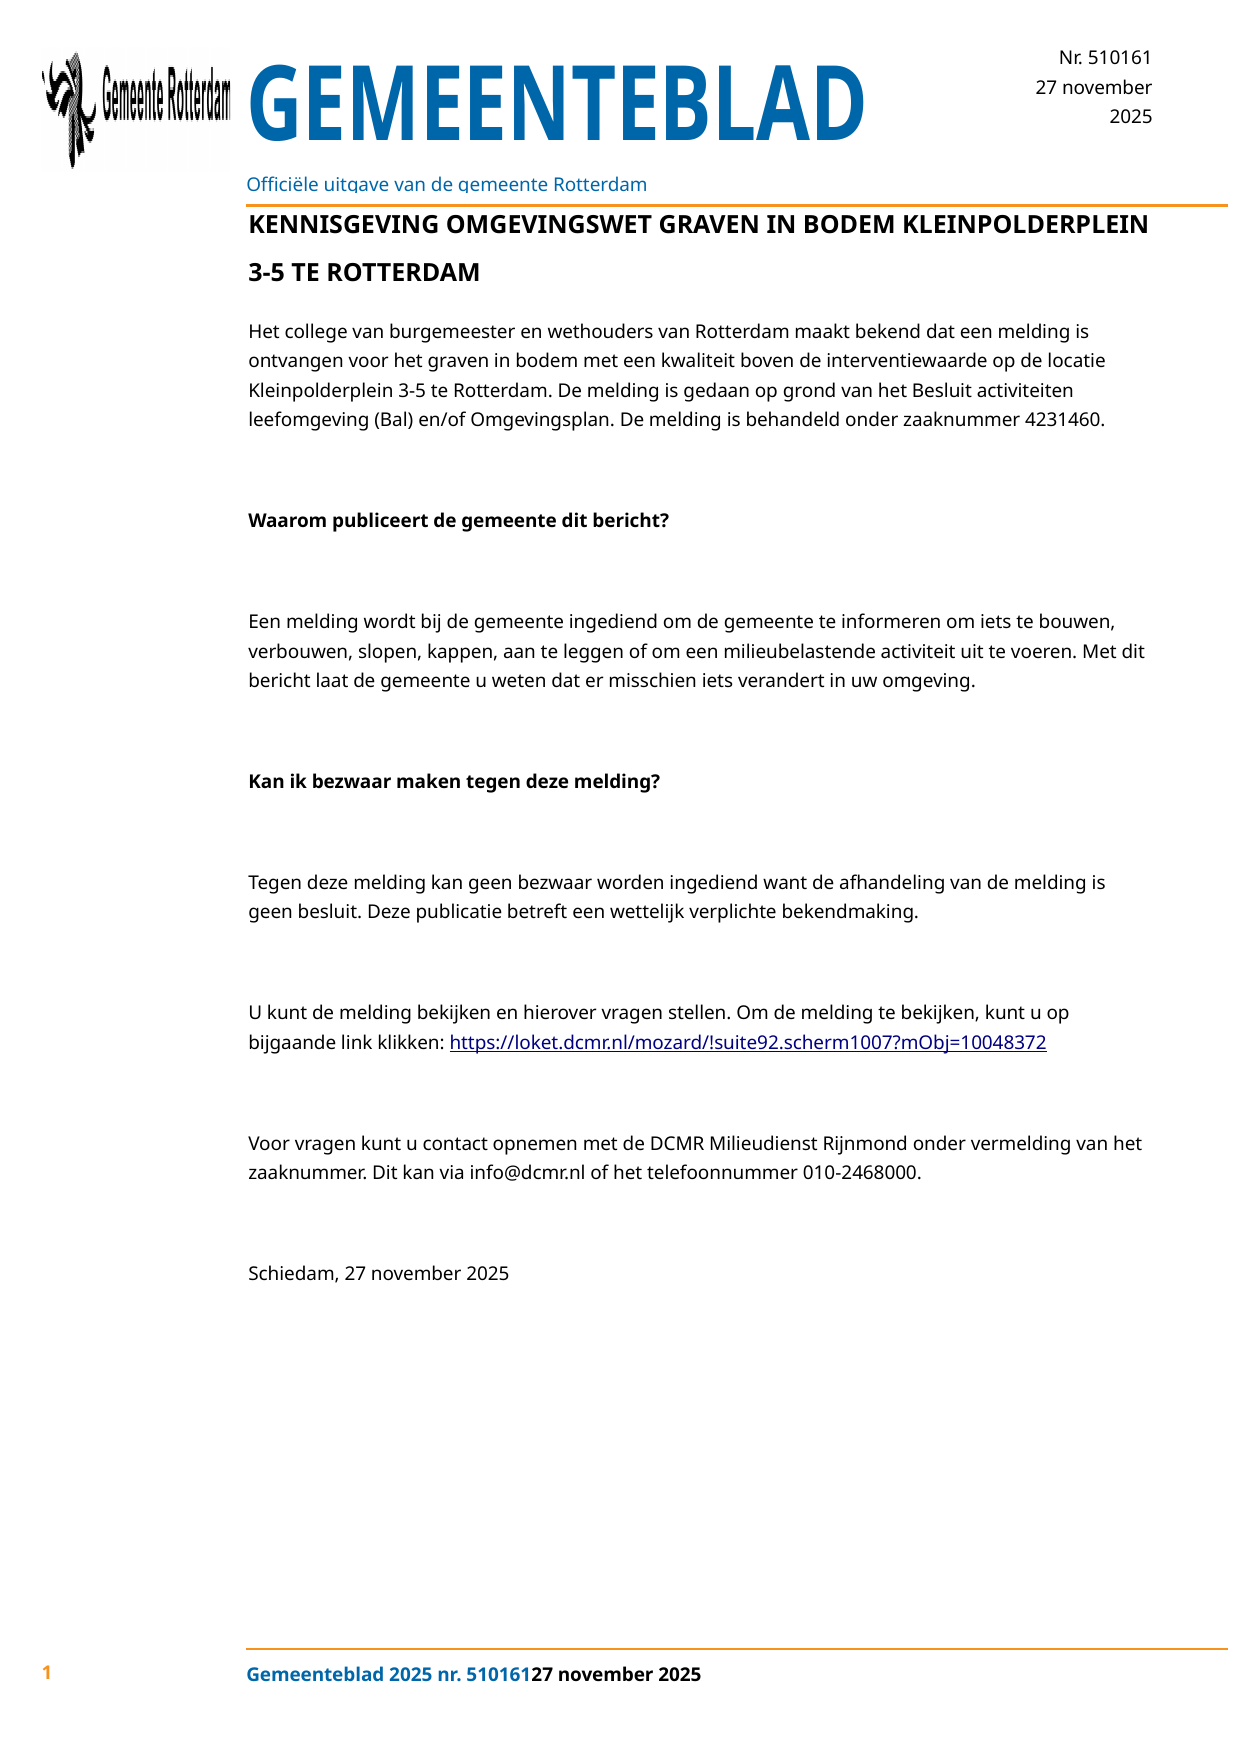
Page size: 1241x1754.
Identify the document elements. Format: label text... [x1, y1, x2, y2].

text Waarom publiceert de gemeente dit bericht? [248, 507, 1152, 533]
text U kunt de melding bekijken en hierover vragen stellen. Om de melding te bekijken, kunt u op bijgaande link klikken: https://loket.dcmr.nl/mozard/!suite92.scherm1007?mObj=10048372 [248, 999, 1152, 1055]
text Tegen deze melding kan geen bezwaar worden ingediend want de afhandeling van de melding is geen besluit. Deze publicatie betreft een wettelijk verplichte bekendmaking. [248, 869, 1152, 924]
text Kan ik bezwaar maken tegen deze melding? [248, 768, 1152, 794]
picture [41, 47, 231, 172]
text Het college van burgemeester en wethouders van Rotterdam maakt bekend dat een melding is ontvangen voor het graven in bodem met een kwaliteit boven de interventiewaarde op de locatie Kleinpolderplein 3-5 te Rotterdam. De melding is gedaan op grond van het Besluit activiteiten leefomgeving (Bal) en/of Omgevingsplan. De melding is behandeld onder zaaknummer 4231460. [248, 318, 1152, 432]
text Schiedam, 27 november 2025 [248, 1260, 1152, 1286]
text KENNISGEVING OMGEVINGSWET GRAVEN IN BODEM KLEINPOLDERPLEIN 3-5 TE ROTTERDAM [248, 207, 1152, 288]
text Voor vragen kunt u contact opnemen met de DCMR Milieudienst Rijnmond onder vermelding van het zaaknummer. Dit kan via info@dcmr.nl of het telefoonnummer 010‑2468000. [248, 1130, 1152, 1185]
text Een melding wordt bij de gemeente ingediend om de gemeente te informeren om iets te bouwen, verbouwen, slopen, kappen, aan te leggen of om een milieubelastende activiteit uit te voeren. Met dit bericht laat de gemeente u weten dat er misschien iets verandert in uw omgeving. [248, 608, 1152, 693]
